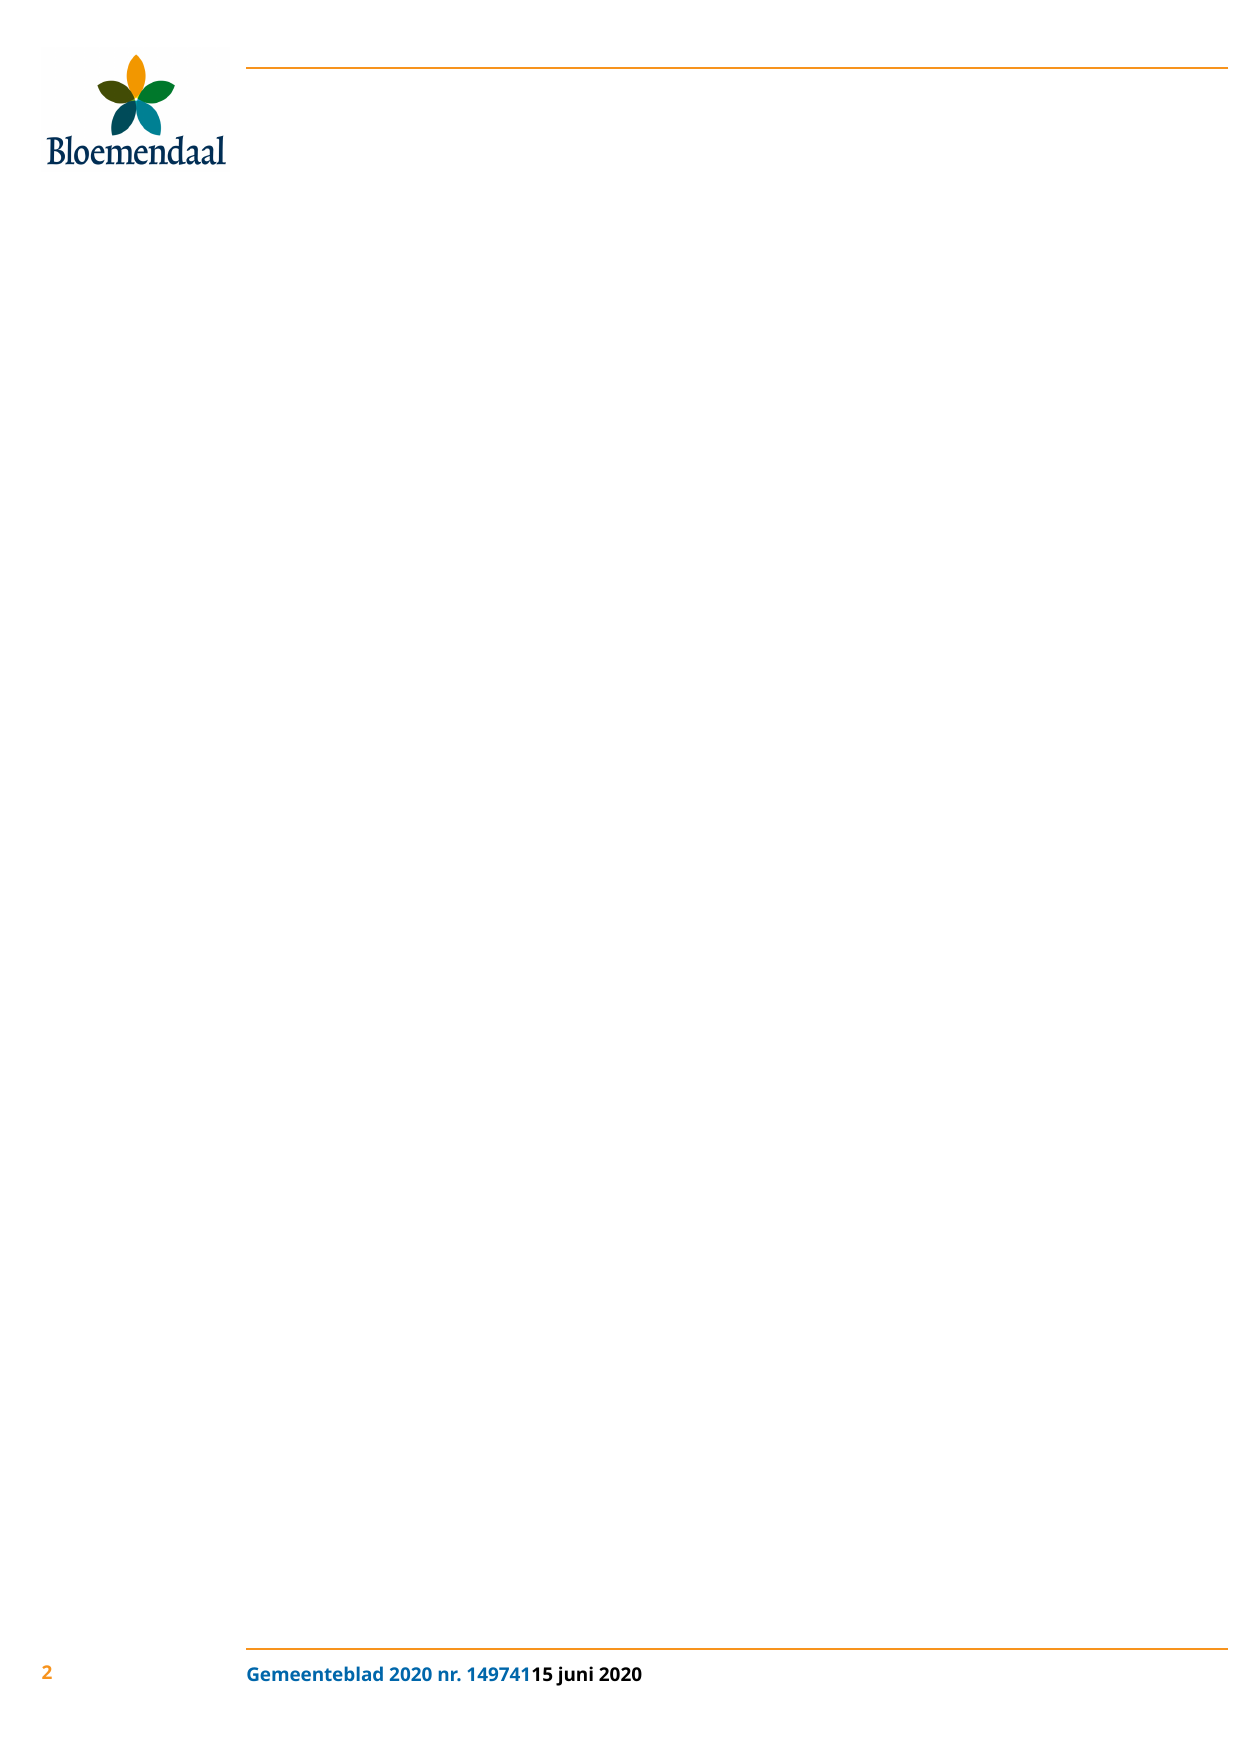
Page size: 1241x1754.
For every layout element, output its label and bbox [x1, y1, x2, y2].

picture [41, 47, 231, 172]
